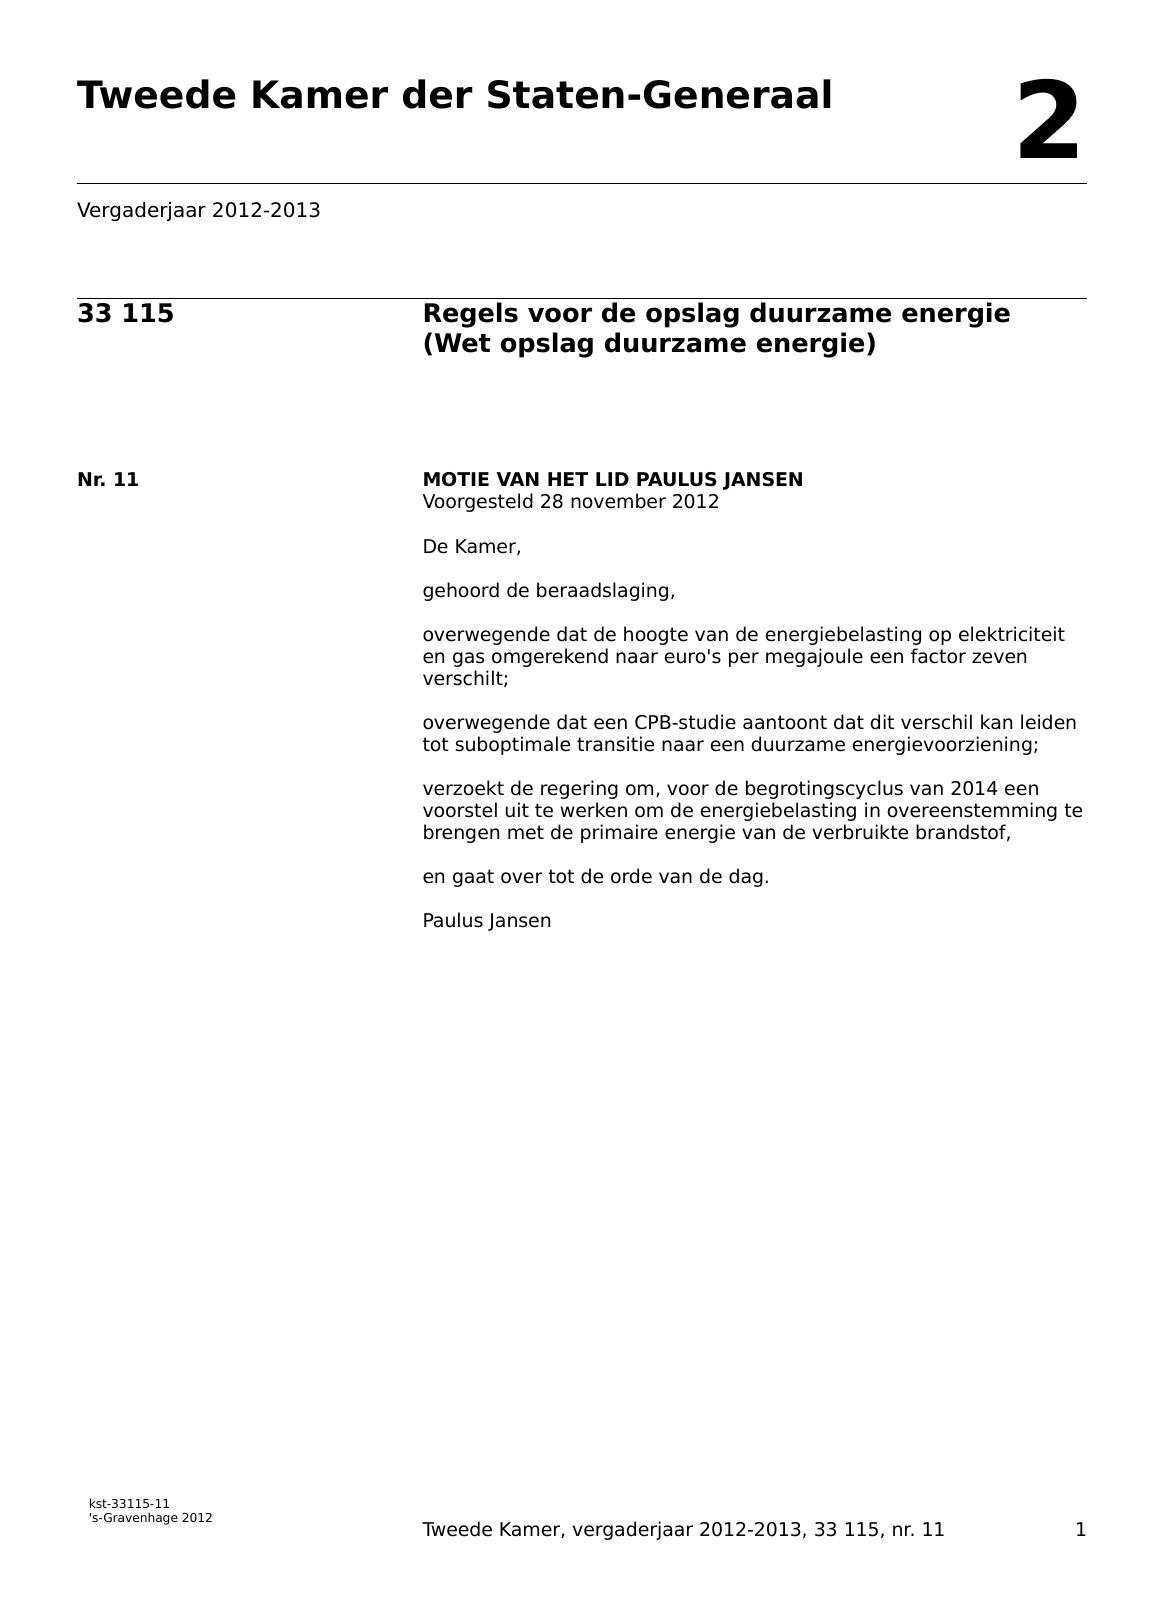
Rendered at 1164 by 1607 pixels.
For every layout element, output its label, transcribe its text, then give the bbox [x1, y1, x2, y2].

table_cell Vergaderjaar 2012-2013 [77, 184, 1087, 298]
text Voorgesteld 28 november 2012 [422, 491, 1087, 513]
text Paulus Jansen [422, 910, 1087, 932]
text en gaat over tot de orde van de dag. [422, 866, 1087, 888]
text overwegende dat een CPB-studie aantoont dat dit verschil kan leiden tot suboptimale transitie naar een duurzame energievoorziening; [422, 712, 1087, 756]
subtitle Nr. 11 MOTIE VAN HET LID PAULUS JANSEN [77, 469, 1087, 491]
text 's-Gravenhage 2012 [88, 1511, 323, 1525]
text overwegende dat de hoogte van de energiebelasting op elektriciteit en gas omgerekend naar euro's per megajoule een factor zeven verschilt; [422, 624, 1087, 690]
text kst-33115-11 [88, 1497, 323, 1511]
text gehoord de beraadslaging, [422, 580, 1087, 602]
text verzoekt de regering om, voor de begrotingscyclus van 2014 een voorstel uit te werken om de energiebelasting in overeenstemming te brengen met de primaire energie van de verbruikte brandstof, [422, 778, 1087, 844]
text De Kamer, [422, 536, 1087, 557]
table_header Tweede Kamer der Staten-Generaal [77, 59, 886, 183]
subtitle 33 115 Regels voor de opslag duurzame energie (Wet opslag duurzame energie) [77, 299, 1087, 358]
table_header 2 [886, 59, 1087, 183]
